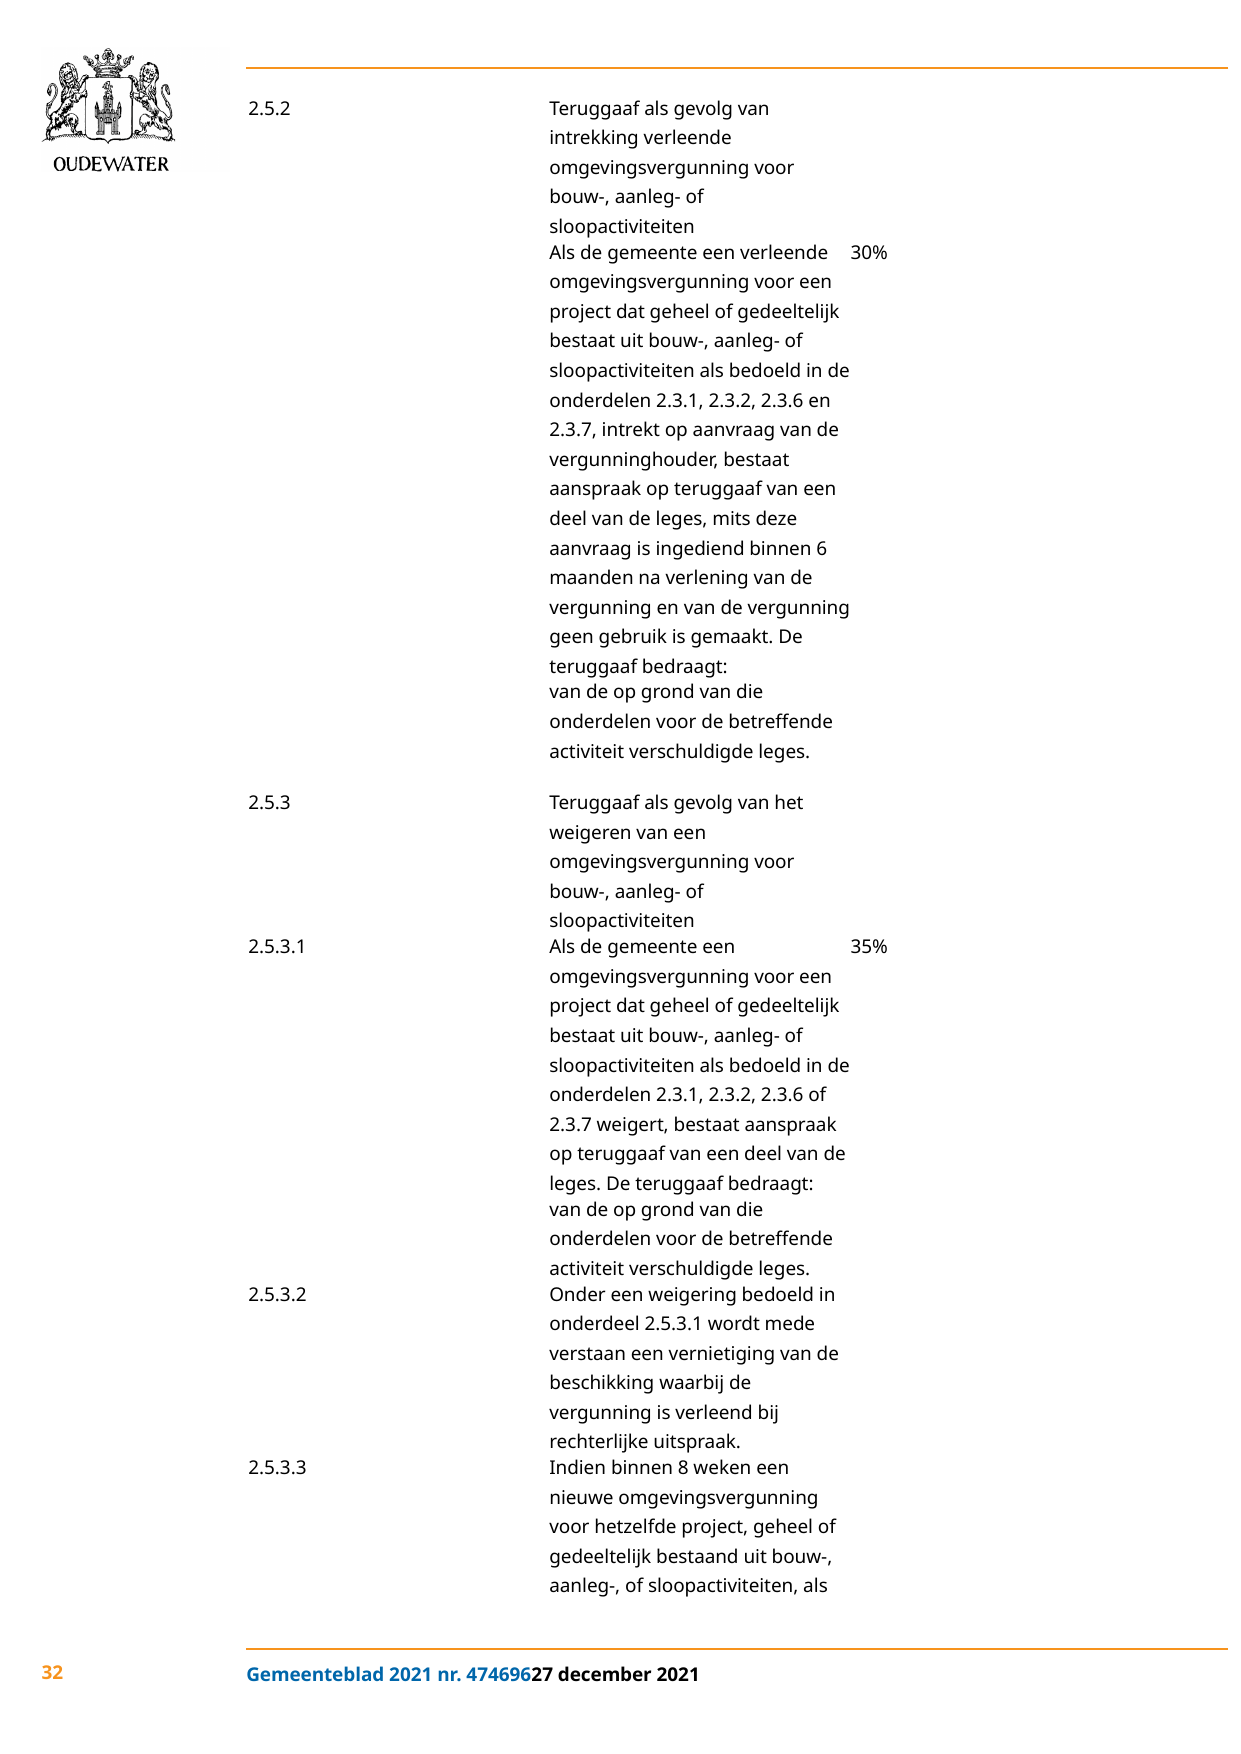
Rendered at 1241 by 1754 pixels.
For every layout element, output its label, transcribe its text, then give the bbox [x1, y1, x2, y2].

table_cell 2.5.3.1 [248, 934, 549, 1281]
table_cell [248, 239, 549, 764]
table_cell [850, 1281, 1152, 1454]
table_cell 35% [850, 934, 1152, 1196]
table_cell 2.5.3.3 [248, 1454, 549, 1598]
table_cell 2.5.2 [248, 95, 549, 239]
table_cell van de op grond van die onderdelen voor de betreffende activiteit verschuldigde leges. [549, 1196, 850, 1281]
table_cell 2.5.3.2 [248, 1281, 549, 1454]
table_cell [850, 764, 1152, 789]
table_cell [248, 764, 549, 789]
picture [41, 47, 231, 172]
table_cell Indien binnen 8 weken een nieuwe omgevingsvergunning voor hetzelfde project, geheel of gedeeltelijk bestaand uit bouw-, aanleg-, of sloopactiviteiten, als [549, 1454, 850, 1598]
table_cell 2.5.3 [248, 789, 549, 933]
table_cell Als de gemeente een omgevingsvergunning voor een project dat geheel of gedeeltelijk bestaat uit bouw-, aanleg- of sloopactiviteiten als bedoeld in de onderdelen 2.3.1, 2.3.2, 2.3.6 of 2.3.7 weigert, bestaat aanspraak op teruggaaf van een deel van de leges. De teruggaaf bedraagt: [549, 934, 850, 1196]
table_cell Als de gemeente een verleende omgevingsvergunning voor een project dat geheel of gedeeltelijk bestaat uit bouw-, aanleg- of sloopactiviteiten als bedoeld in de onderdelen 2.3.1, 2.3.2, 2.3.6 en 2.3.7, intrekt op aanvraag van de vergunninghouder, bestaat aanspraak op teruggaaf van een deel van de leges, mits deze aanvraag is ingediend binnen 6 maanden na verlening van de vergunning en van de vergunning geen gebruik is gemaakt. De teruggaaf bedraagt: [549, 239, 850, 679]
table_cell [549, 764, 850, 789]
table_cell [850, 1454, 1152, 1598]
table_cell [850, 789, 1152, 933]
table_cell van de op grond van die onderdelen voor de betreffende activiteit verschuldigde leges. [549, 679, 850, 764]
table_cell [850, 1196, 1152, 1281]
table_cell Onder een weigering bedoeld in onderdeel 2.5.3.1 wordt mede verstaan een vernietiging van de beschikking waarbij de vergunning is verleend bij rechterlijke uitspraak. [549, 1281, 850, 1454]
table_cell [850, 679, 1152, 764]
table_cell [850, 95, 1152, 239]
table_cell 30% [850, 239, 1152, 679]
table_cell Teruggaaf als gevolg van het weigeren van een omgevingsvergunning voor bouw-, aanleg- of sloopactiviteiten [549, 789, 850, 933]
table_cell Teruggaaf als gevolg van intrekking verleende omgevingsvergunning voor bouw-, aanleg- of sloopactiviteiten [549, 95, 850, 239]
